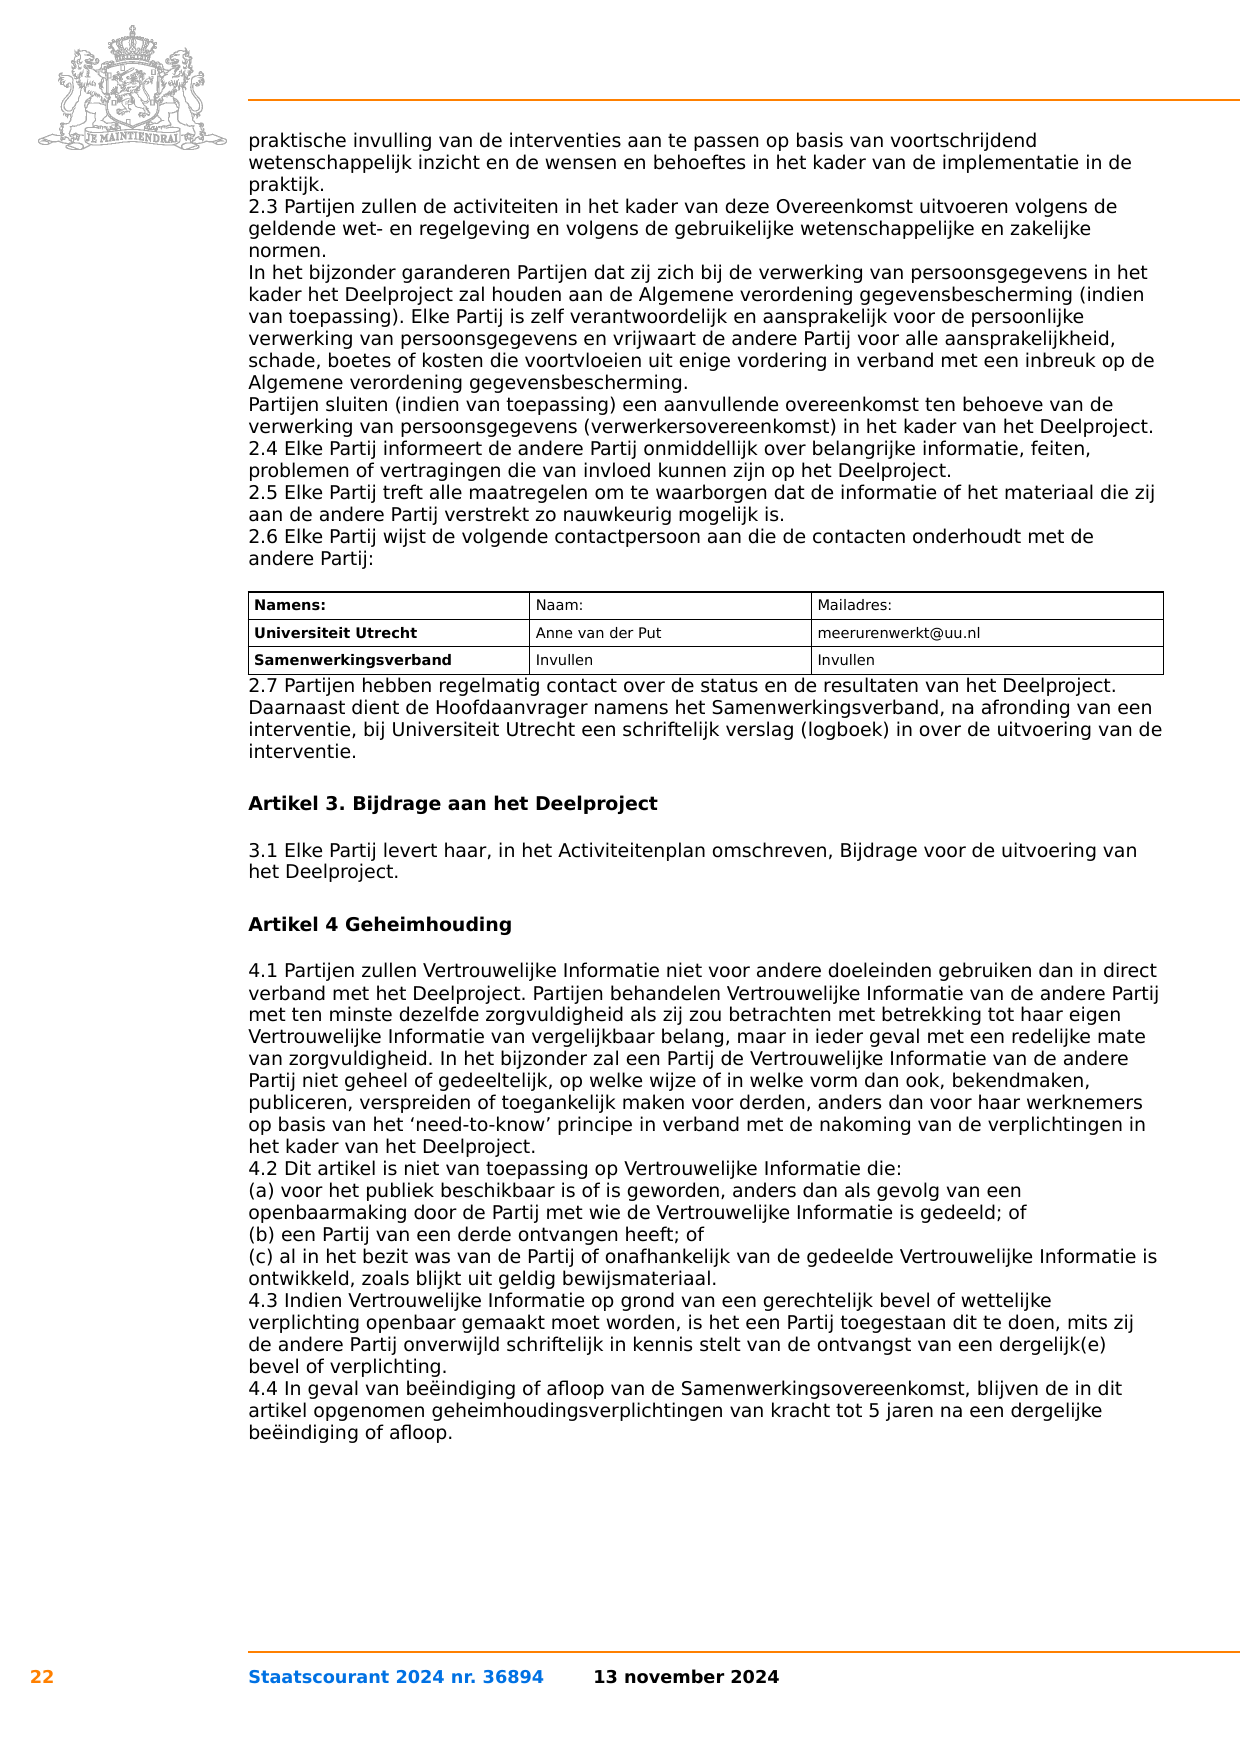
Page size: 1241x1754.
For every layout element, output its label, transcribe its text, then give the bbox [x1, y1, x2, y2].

text 2.4 Elke Partij informeert de andere Partij onmiddellijk over belangrijke informatie, feiten, problemen of vertragingen die van invloed kunnen zijn op het Deelproject. [248, 438, 1163, 482]
text 3.1 Elke Partij levert haar, in het Activiteitenplan omschreven, Bijdrage voor de uitvoering van het Deelproject. [248, 839, 1163, 883]
text In het bijzonder garanderen Partijen dat zij zich bij de verwerking van persoonsgegevens in het kader het Deelproject zal houden aan de Algemene verordening gegevensbescherming (indien van toepassing). Elke Partij is zelf verantwoordelijk en aansprakelijk voor de persoonlijke verwerking van persoonsgegevens en vrijwaart de andere Partij voor alle aansprakelijkheid, schade, boetes of kosten die voortvloeien uit enige vordering in verband met een inbreuk op de Algemene verordening gegevensbescherming. [248, 262, 1163, 394]
text praktische invulling van de interventies aan te passen op basis van voortschrijdend wetenschappelijk inzicht en de wensen en behoeftes in het kader van de implementatie in de praktijk. [248, 130, 1163, 196]
table_cell Invullen [530, 647, 811, 673]
text (a) voor het publiek beschikbaar is of is geworden, anders dan als gevolg van een openbaarmaking door de Partij met wie de Vertrouwelijke Informatie is gedeeld; of [248, 1180, 1163, 1224]
subtitle Artikel 4 Geheimhouding [248, 913, 1163, 935]
text (c) al in het bezit was van de Partij of onafhankelijk van de gedeelde Vertrouwelijke Informatie is ontwikkeld, zoals blijkt uit geldig bewijsmateriaal. [248, 1246, 1163, 1290]
text 4.2 Dit artikel is niet van toepassing op Vertrouwelijke Informatie die: [248, 1158, 1163, 1180]
subtitle Artikel 3. Bijdrage aan het Deelproject [248, 792, 1163, 814]
text 4.3 Indien Vertrouwelijke Informatie op grond van een gerechtelijk bevel of wettelijke verplichting openbaar gemaakt moet worden, is het een Partij toegestaan dit te doen, mits zij de andere Partij onverwijld schriftelijk in kennis stelt van de ontvangst van een dergelijk(e) bevel of verplichting. [248, 1290, 1163, 1378]
text 2.6 Elke Partij wijst de volgende contactpersoon aan die de contacten onderhoudt met de andere Partij: [248, 526, 1163, 569]
picture [38, 25, 227, 150]
text Partijen sluiten (indien van toepassing) een aanvullende overeenkomst ten behoeve van de verwerking van persoonsgegevens (verwerkersovereenkomst) in het kader van het Deelproject. [248, 394, 1163, 438]
table_cell Anne van der Put [530, 620, 811, 646]
text 2.7 Partijen hebben regelmatig contact over de status en de resultaten van het Deelproject. Daarnaast dient de Hoofdaanvrager namens het Samenwerkingsverband, na afronding van een interventie, bij Universiteit Utrecht een schriftelijk verslag (logboek) in over de uitvoering van de interventie. [248, 675, 1163, 762]
table_cell meerurenwerkt@uu.nl [812, 620, 1163, 646]
table_header Namens: [249, 593, 529, 619]
table_cell Samenwerkingsverband [249, 647, 529, 673]
text 4.4 In geval van beëindiging of afloop van de Samenwerkingsovereenkomst, blijven de in dit artikel opgenomen geheimhoudingsverplichtingen van kracht tot 5 jaren na een dergelijke beëindiging of afloop. [248, 1378, 1163, 1444]
text (b) een Partij van een derde ontvangen heeft; of [248, 1224, 1163, 1246]
text 2.5 Elke Partij treft alle maatregelen om te waarborgen dat de informatie of het materiaal die zij aan de andere Partij verstrekt zo nauwkeurig mogelijk is. [248, 482, 1163, 526]
table_header Naam: [530, 593, 811, 619]
table_cell Universiteit Utrecht [249, 620, 529, 646]
table_cell Invullen [812, 647, 1163, 673]
table_header Mailadres: [812, 593, 1163, 619]
text 4.1 Partijen zullen Vertrouwelijke Informatie niet voor andere doeleinden gebruiken dan in direct verband met het Deelproject. Partijen behandelen Vertrouwelijke Informatie van de andere Partij met ten minste dezelfde zorgvuldigheid als zij zou betrachten met betrekking tot haar eigen Vertrouwelijke Informatie van vergelijkbaar belang, maar in ieder geval met een redelijke mate van zorgvuldigheid. In het bijzonder zal een Partij de Vertrouwelijke Informatie van de andere Partij niet geheel of gedeeltelijk, op welke wijze of in welke vorm dan ook, bekendmaken, publiceren, verspreiden of toegankelijk maken voor derden, anders dan voor haar werknemers op basis van het ‘need-to-know’ principe in verband met de nakoming van de verplichtingen in het kader van het Deelproject. [248, 960, 1163, 1158]
text 2.3 Partijen zullen de activiteiten in het kader van deze Overeenkomst uitvoeren volgens de geldende wet- en regelgeving en volgens de gebruikelijke wetenschappelijke en zakelijke normen. [248, 196, 1163, 262]
